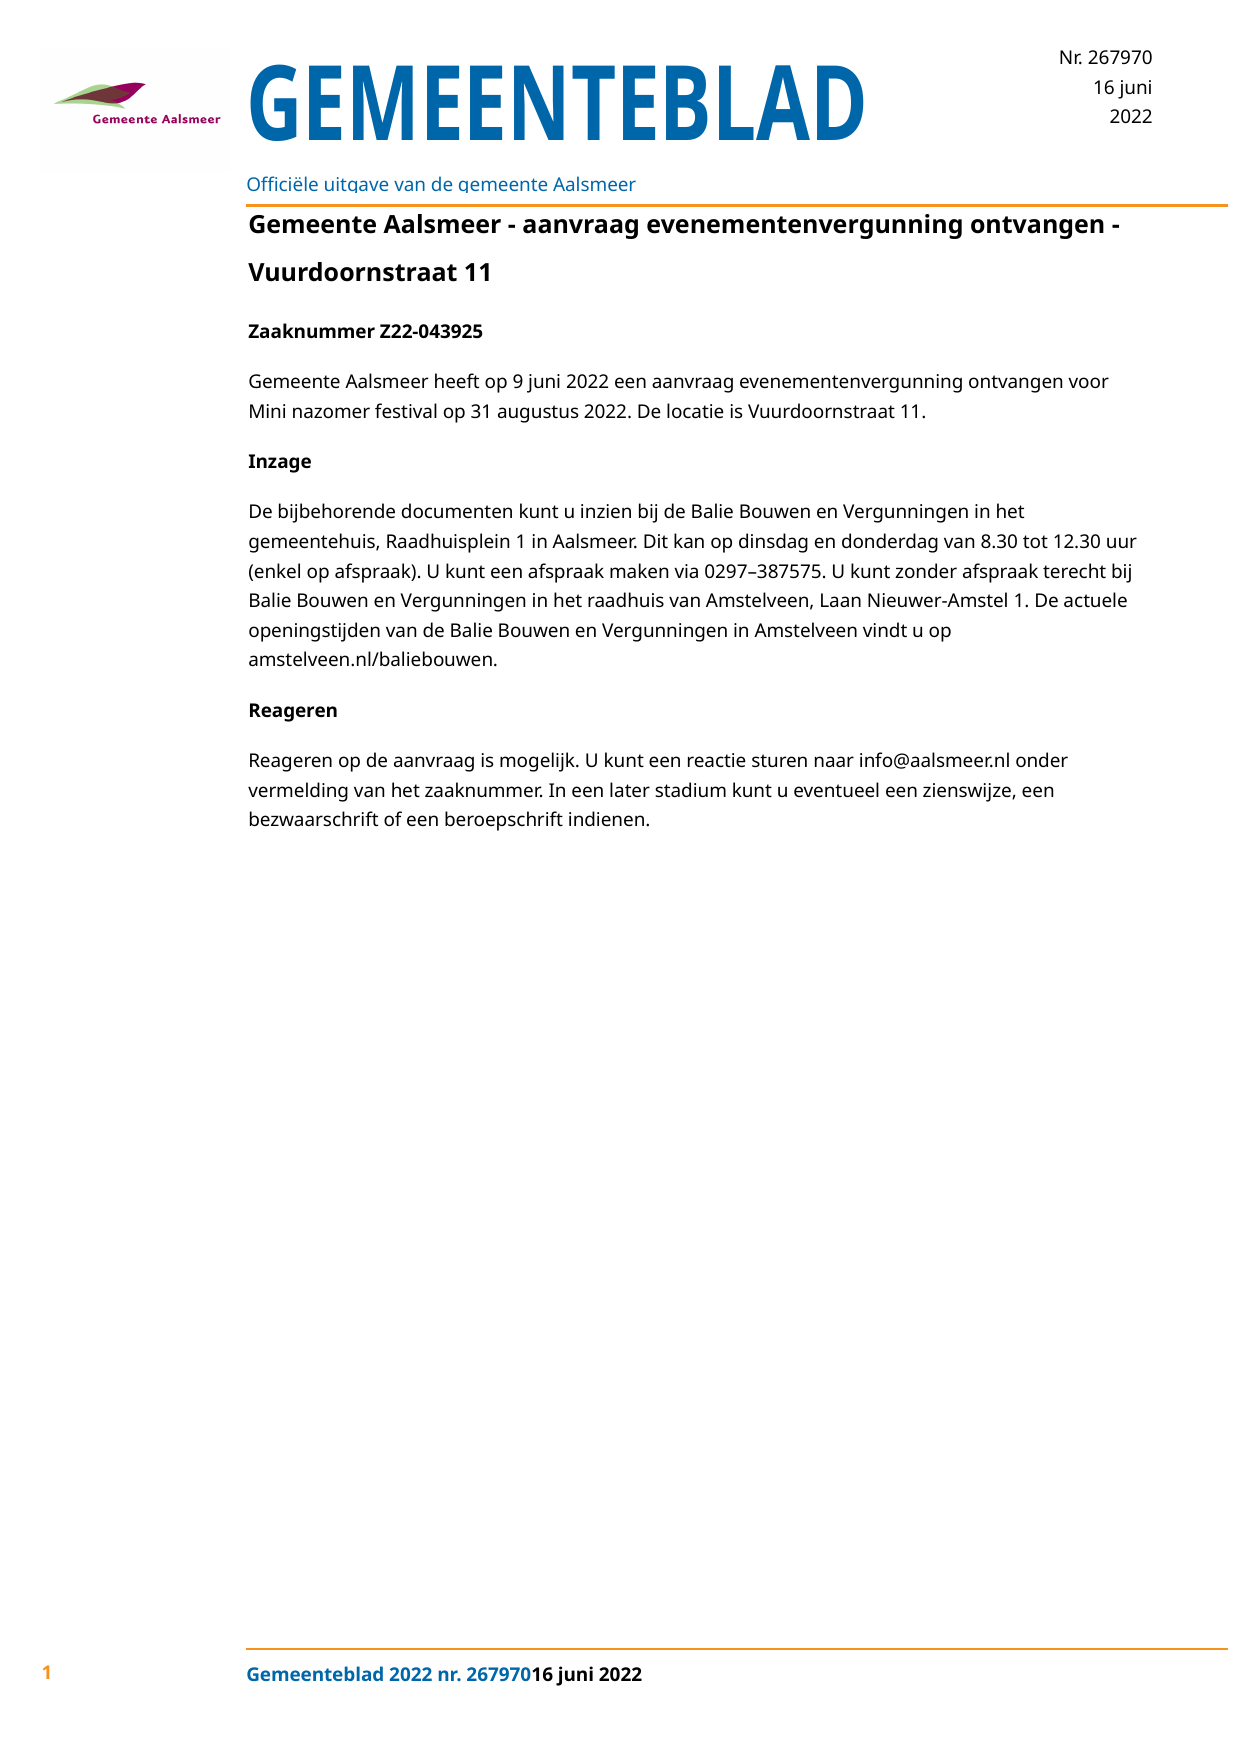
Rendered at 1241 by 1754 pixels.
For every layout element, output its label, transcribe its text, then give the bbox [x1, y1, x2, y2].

text Gemeente Aalsmeer heeft op 9 juni 2022 een aanvraag evenementenvergunning ontvangen voor Mini nazomer festival op 31 augustus 2022. De locatie is Vuurdoornstraat 11. [248, 368, 1152, 424]
text Reageren [248, 697, 1152, 723]
text De bijbehorende documenten kunt u inzien bij de Balie Bouwen en Vergunningen in het gemeentehuis, Raadhuisplein 1 in Aalsmeer. Dit kan op dinsdag en donderdag van 8.30 tot 12.30 uur (enkel op afspraak). U kunt een afspraak maken via 0297–387575. U kunt zonder afspraak terecht bij Balie Bouwen en Vergunningen in het raadhuis van Amstelveen, Laan Nieuwer-Amstel 1. De actuele openingstijden van de Balie Bouwen en Vergunningen in Amstelveen vindt u op amstelveen.nl/baliebouwen. [248, 499, 1152, 672]
text Gemeente Aalsmeer - aanvraag evenementenvergunning ontvangen - Vuurdoornstraat 11 [248, 207, 1152, 288]
text Reageren op de aanvraag is mogelijk. U kunt een reactie sturen naar info@aalsmeer.nl onder vermelding van het zaaknummer. In een later stadium kunt u eventueel een zienswijze, een bezwaarschrift of een beroepschrift indienen. [248, 747, 1152, 832]
text Inzage [248, 448, 1152, 474]
picture [41, 47, 231, 172]
text Zaaknummer Z22-043925 [248, 318, 1152, 344]
